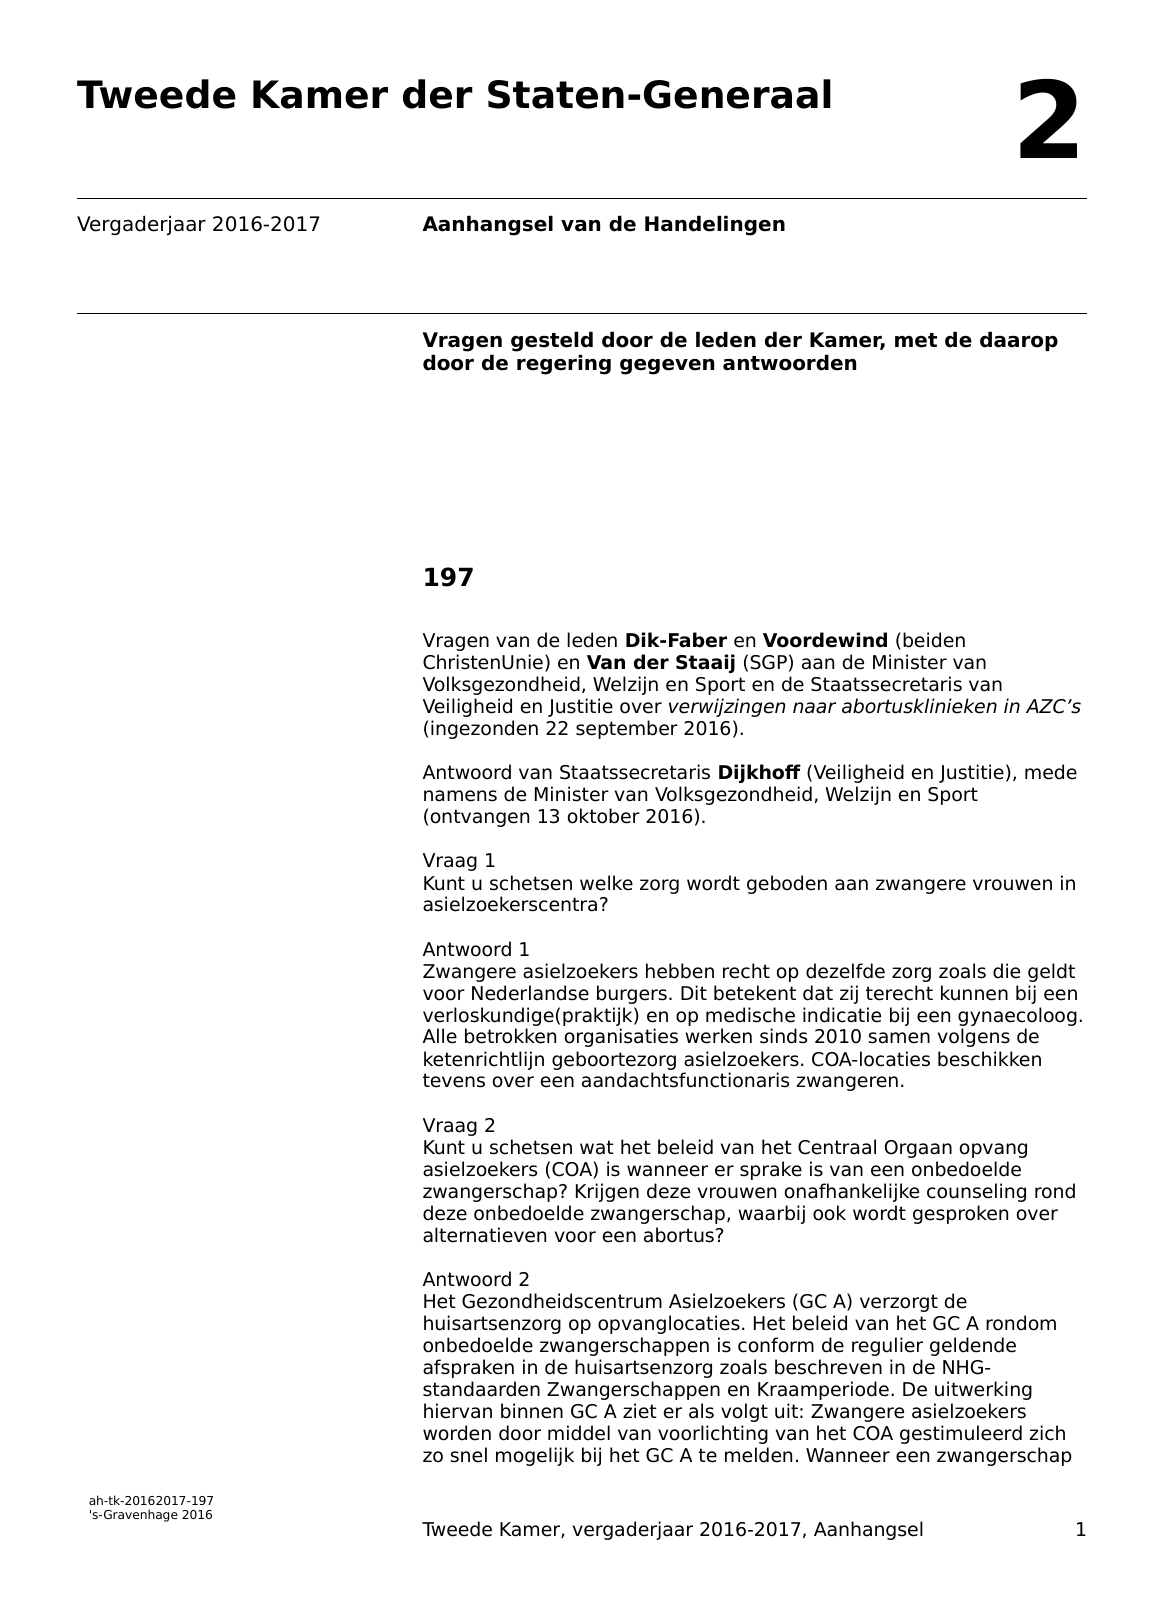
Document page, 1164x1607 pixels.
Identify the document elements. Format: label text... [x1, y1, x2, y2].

text Vraag 1 [422, 850, 1087, 872]
text Antwoord van Staatssecretaris Dijkhoff (Veiligheid en Justitie), mede namens de Minister van Volksgezondheid, Welzijn en Sport (ontvangen 13 oktober 2016). [422, 762, 1087, 828]
text 's-Gravenhage 2016 [88, 1508, 323, 1522]
text Vragen van de leden Dik-Faber en Voordewind (beiden ChristenUnie) en Van der Staaij (SGP) aan de Minister van Volksgezondheid, Welzijn en Sport en de Staatssecretaris van Veiligheid en Justitie over verwijzingen naar abortusklinieken in AZC’s (ingezonden 22 september 2016). [422, 630, 1087, 740]
table_header 2 [886, 59, 1087, 198]
text Kunt u schetsen welke zorg wordt geboden aan zwangere vrouwen in asielzoekerscentra? [422, 872, 1087, 916]
text Antwoord 1 [422, 938, 1087, 961]
text Antwoord 2 [422, 1269, 1087, 1291]
text Kunt u schetsen wat het beleid van het Centraal Orgaan opvang asielzoekers (COA) is wanneer er sprake is van een onbedoelde zwangerschap? Krijgen deze vrouwen onafhankelijke counseling rond deze onbedoelde zwangerschap, waarbij ook wordt gesproken over alternatieven voor een abortus? [422, 1137, 1087, 1246]
text Vraag 2 [422, 1114, 1087, 1137]
table_header Tweede Kamer der Staten-Generaal [77, 59, 886, 198]
table_cell Vergaderjaar 2016-2017 [77, 199, 422, 313]
table_cell Aanhangsel van de Handelingen [422, 199, 1087, 313]
text Zwangere asielzoekers hebben recht op dezelfde zorg zoals die geldt voor Nederlandse burgers. Dit betekent dat zij terecht kunnen bij een verloskundige(praktijk) en op medische indicatie bij een gynaecoloog. Alle betrokken organisaties werken sinds 2010 samen volgens de ketenrichtlijn geboortezorg asielzoekers. COA-locaties beschikken tevens over een aandachtsfunctionaris zwangeren. [422, 961, 1087, 1092]
table_cell Vragen gesteld door de leden der Kamer, met de daarop door de regering gegeven antwoorden [422, 314, 1087, 375]
text Het Gezondheidscentrum Asielzoekers (GC A) verzorgt de huisartsenzorg op opvanglocaties. Het beleid van het GC A rondom onbedoelde zwangerschappen is conform de regulier geldende afspraken in de huisartsenzorg zoals beschreven in de NHG-standaarden Zwangerschappen en Kraamperiode. De uitwerking hiervan binnen GC A ziet er als volgt uit: Zwangere asielzoekers worden door middel van voorlichting van het COA gestimuleerd zich zo snel mogelijk bij het GC A te melden. Wanneer een zwangerschap [422, 1291, 1087, 1466]
text 197 [422, 563, 1087, 592]
table_cell [77, 314, 422, 375]
text ah-tk-20162017-197 [88, 1494, 323, 1508]
